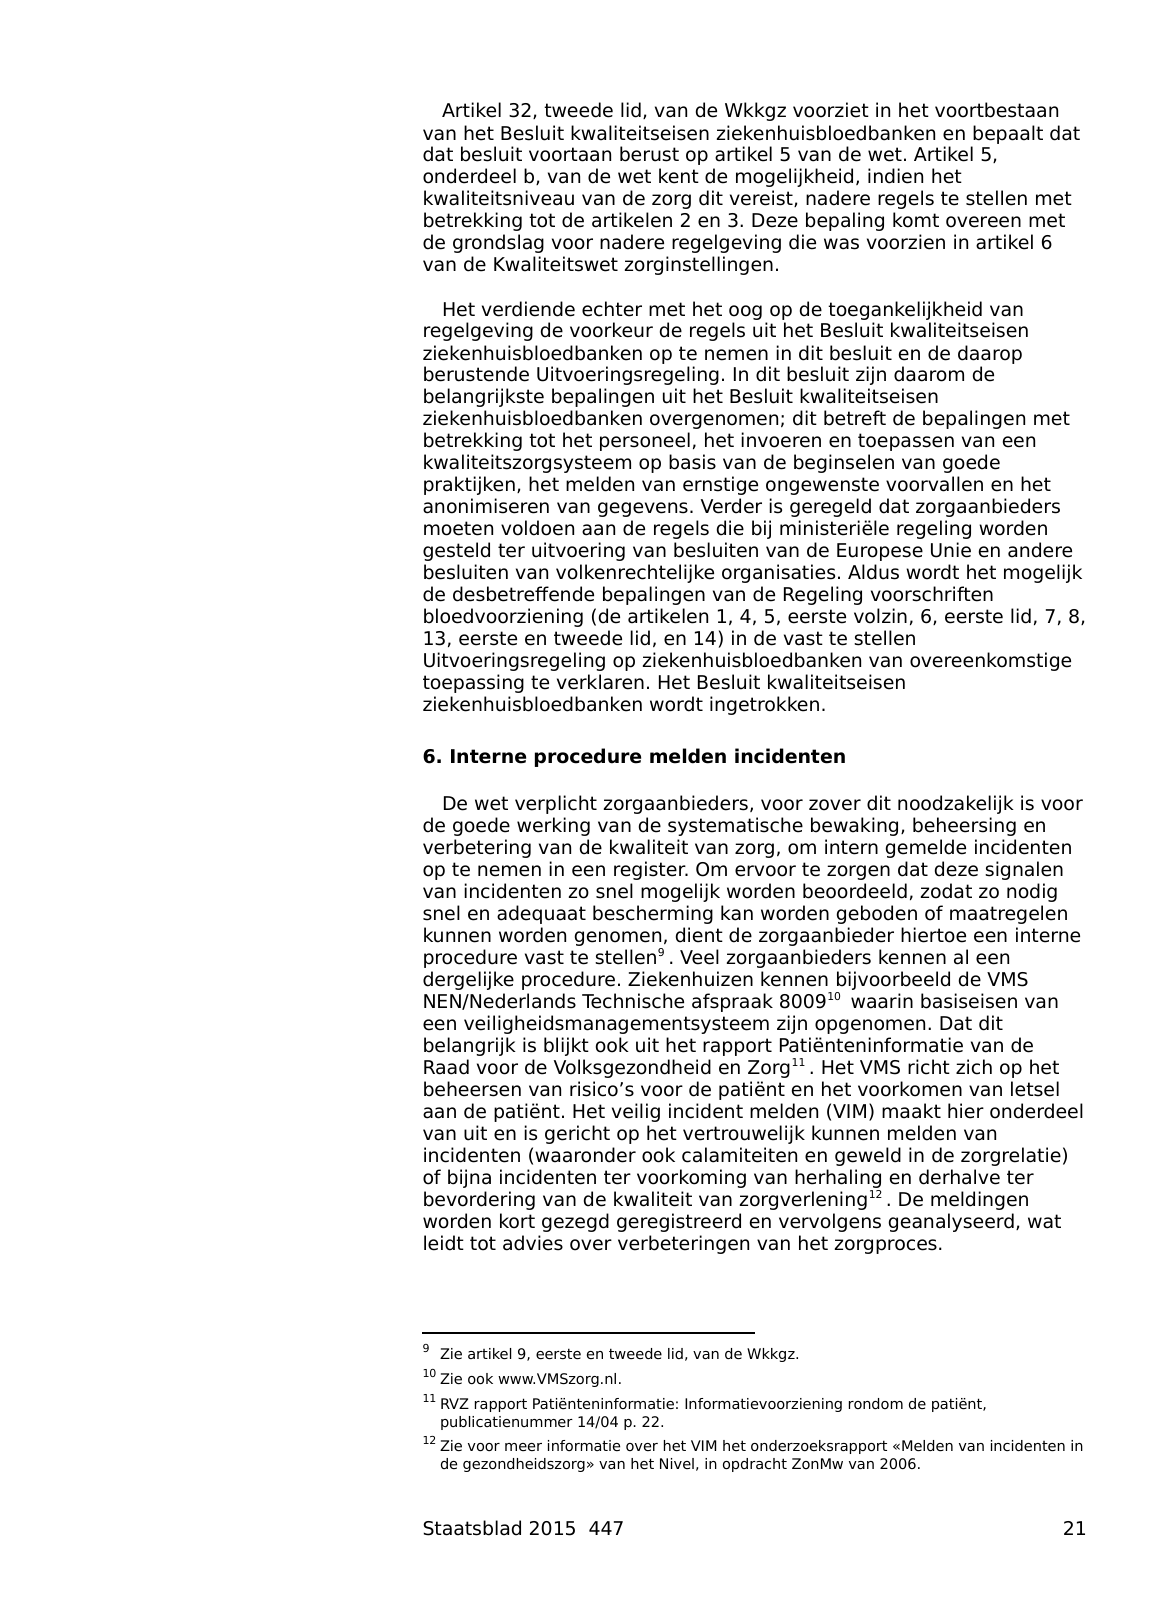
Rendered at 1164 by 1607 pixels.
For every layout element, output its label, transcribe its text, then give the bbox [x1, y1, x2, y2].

text RVZ rapport Patiënteninformatie: Informatievoorziening rondom de patiënt, publicatienummer 14/04 p. 22. [422, 1392, 1087, 1431]
text Zie artikel 9, eerste en tweede lid, van de Wkkgz. [422, 1342, 1087, 1364]
text Het verdiende echter met het oog op de toegankelijkheid van regelgeving de voorkeur de regels uit het Besluit kwaliteitseisen ziekenhuisbloedbanken op te nemen in dit besluit en de daarop berustende Uitvoeringsregeling. In dit besluit zijn daarom de belangrijkste bepalingen uit het Besluit kwaliteitseisen ziekenhuisbloedbanken overgenomen; dit betreft de bepalingen met betrekking tot het personeel, het invoeren en toepassen van een kwaliteitszorgsysteem op basis van de beginselen van goede praktijken, het melden van ernstige ongewenste voorvallen en het anonimiseren van gegevens. Verder is geregeld dat zorgaanbieders moeten voldoen aan de regels die bij ministeriële regeling worden gesteld ter uitvoering van besluiten van de Europese Unie en andere besluiten van volkenrechtelijke organisaties. Aldus wordt het mogelijk de desbetreffende bepalingen van de Regeling voorschriften bloedvoorziening (de artikelen 1, 4, 5, eerste volzin, 6, eerste lid, 7, 8, 13, eerste en tweede lid, en 14) in de vast te stellen Uitvoeringsregeling op ziekenhuisbloedbanken van overeenkomstige toepassing te verklaren. Het Besluit kwaliteitseisen ziekenhuisbloedbanken wordt ingetrokken. [422, 298, 1087, 716]
text Artikel 32, tweede lid, van de Wkkgz voorziet in het voortbestaan van het Besluit kwaliteitseisen ziekenhuisbloedbanken en bepaalt dat dat besluit voortaan berust op artikel 5 van de wet. Artikel 5, onderdeel b, van de wet kent de mogelijkheid, indien het kwaliteitsniveau van de zorg dit vereist, nadere regels te stellen met betrekking tot de artikelen 2 en 3. Deze bepaling komt overeen met de grondslag voor nadere regelgeving die was voorzien in artikel 6 van de Kwaliteitswet zorginstellingen. [422, 100, 1087, 276]
subtitle 6. Interne procedure melden incidenten [422, 746, 1087, 768]
text Zie ook www.VMSzorg.nl. [422, 1367, 1087, 1389]
text De wet verplicht zorgaanbieders, voor zover dit noodzakelijk is voor de goede werking van de systematische bewaking, beheersing en verbetering van de kwaliteit van zorg, om intern gemelde incidenten op te nemen in een register. Om ervoor te zorgen dat deze signalen van incidenten zo snel mogelijk worden beoordeeld, zodat zo nodig snel en adequaat bescherming kan worden geboden of maatregelen kunnen worden genomen, dient de zorgaanbieder hiertoe een interne procedure vast te stellen. Veel zorgaanbieders kennen al een dergelijke procedure. Ziekenhuizen kennen bijvoorbeeld de VMS NEN/Nederlands Technische afspraak 8009 waarin basiseisen van een veiligheidsmanagementsysteem zijn opgenomen. Dat dit belangrijk is blijkt ook uit het rapport Patiënteninformatie van de Raad voor de Volksgezondheid en Zorg. Het VMS richt zich op het beheersen van risico’s voor de patiënt en het voorkomen van letsel aan de patiënt. Het veilig incident melden (VIM) maakt hier onderdeel van uit en is gericht op het vertrouwelijk kunnen melden van incidenten (waaronder ook calamiteiten en geweld in de zorgrelatie) of bijna incidenten ter voorkoming van herhaling en derhalve ter bevordering van de kwaliteit van zorgverlening. De meldingen worden kort gezegd geregistreerd en vervolgens geanalyseerd, wat leidt tot advies over verbeteringen van het zorgproces. [422, 793, 1087, 1254]
text Zie voor meer informatie over het VIM het onderzoeksrapport «Melden van incidenten in de gezondheidszorg» van het Nivel, in opdracht ZonMw van 2006. [422, 1434, 1087, 1473]
